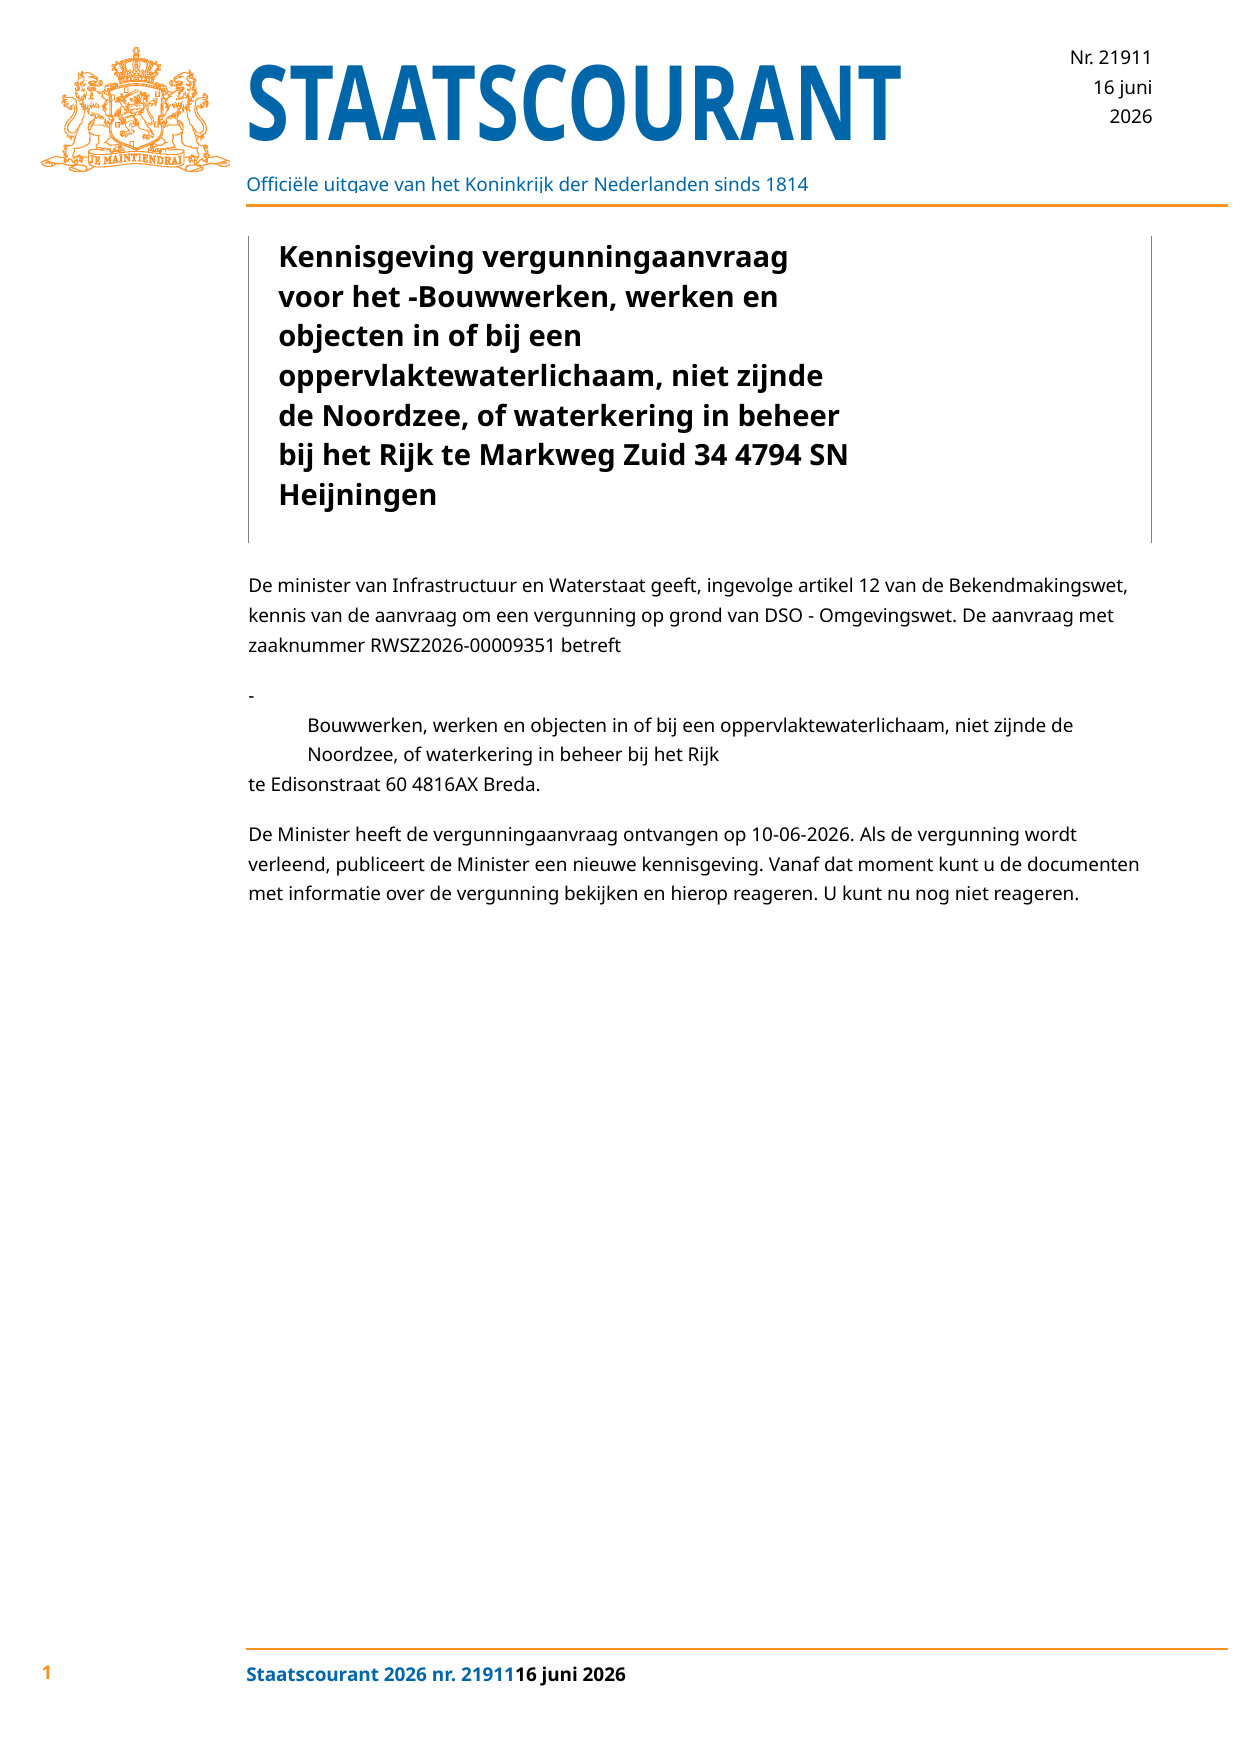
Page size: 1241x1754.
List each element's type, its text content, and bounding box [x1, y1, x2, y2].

text De minister van Infrastructuur en Waterstaat geeft, ingevolge artikel 12 van de Bekendmakingswet, kennis van de aanvraag om een vergunning op grond van DSO - Omgevingswet. De aanvraag met zaaknummer RWSZ2026-00009351 betreft [248, 573, 1152, 658]
table_header [850, 236, 912, 413]
text De Minister heeft de vergunningaanvraag ontvangen op 10-06-2026. Als de vergunning wordt verleend, publiceert de Minister een nieuwe kennisgeving. Vanaf dat moment kunt u de documenten met informatie over de vergunning bekijken en hierop reageren. U kunt nu nog niet reageren. [248, 821, 1152, 906]
picture [912, 236, 1090, 414]
text te Edisonstraat 60 4816AX Breda. [248, 771, 1152, 797]
table_header [850, 414, 1151, 543]
table_header Kennisgeving vergunningaanvraag voor het -Bouwwerken, werken en objecten in of bij een oppervlaktewaterlichaam, niet zijnde de Noordzee, of waterkering in beheer bij het Rijk te Markweg Zuid 34 4794 SN Heijningen [249, 236, 850, 543]
table_header [1090, 236, 1151, 413]
list Bouwwerken, werken en objecten in of bij een oppervlaktewaterlichaam, niet zijnde de Noordzee, of waterkering in beheer bij het Rijk [248, 712, 1152, 767]
picture [41, 47, 231, 172]
